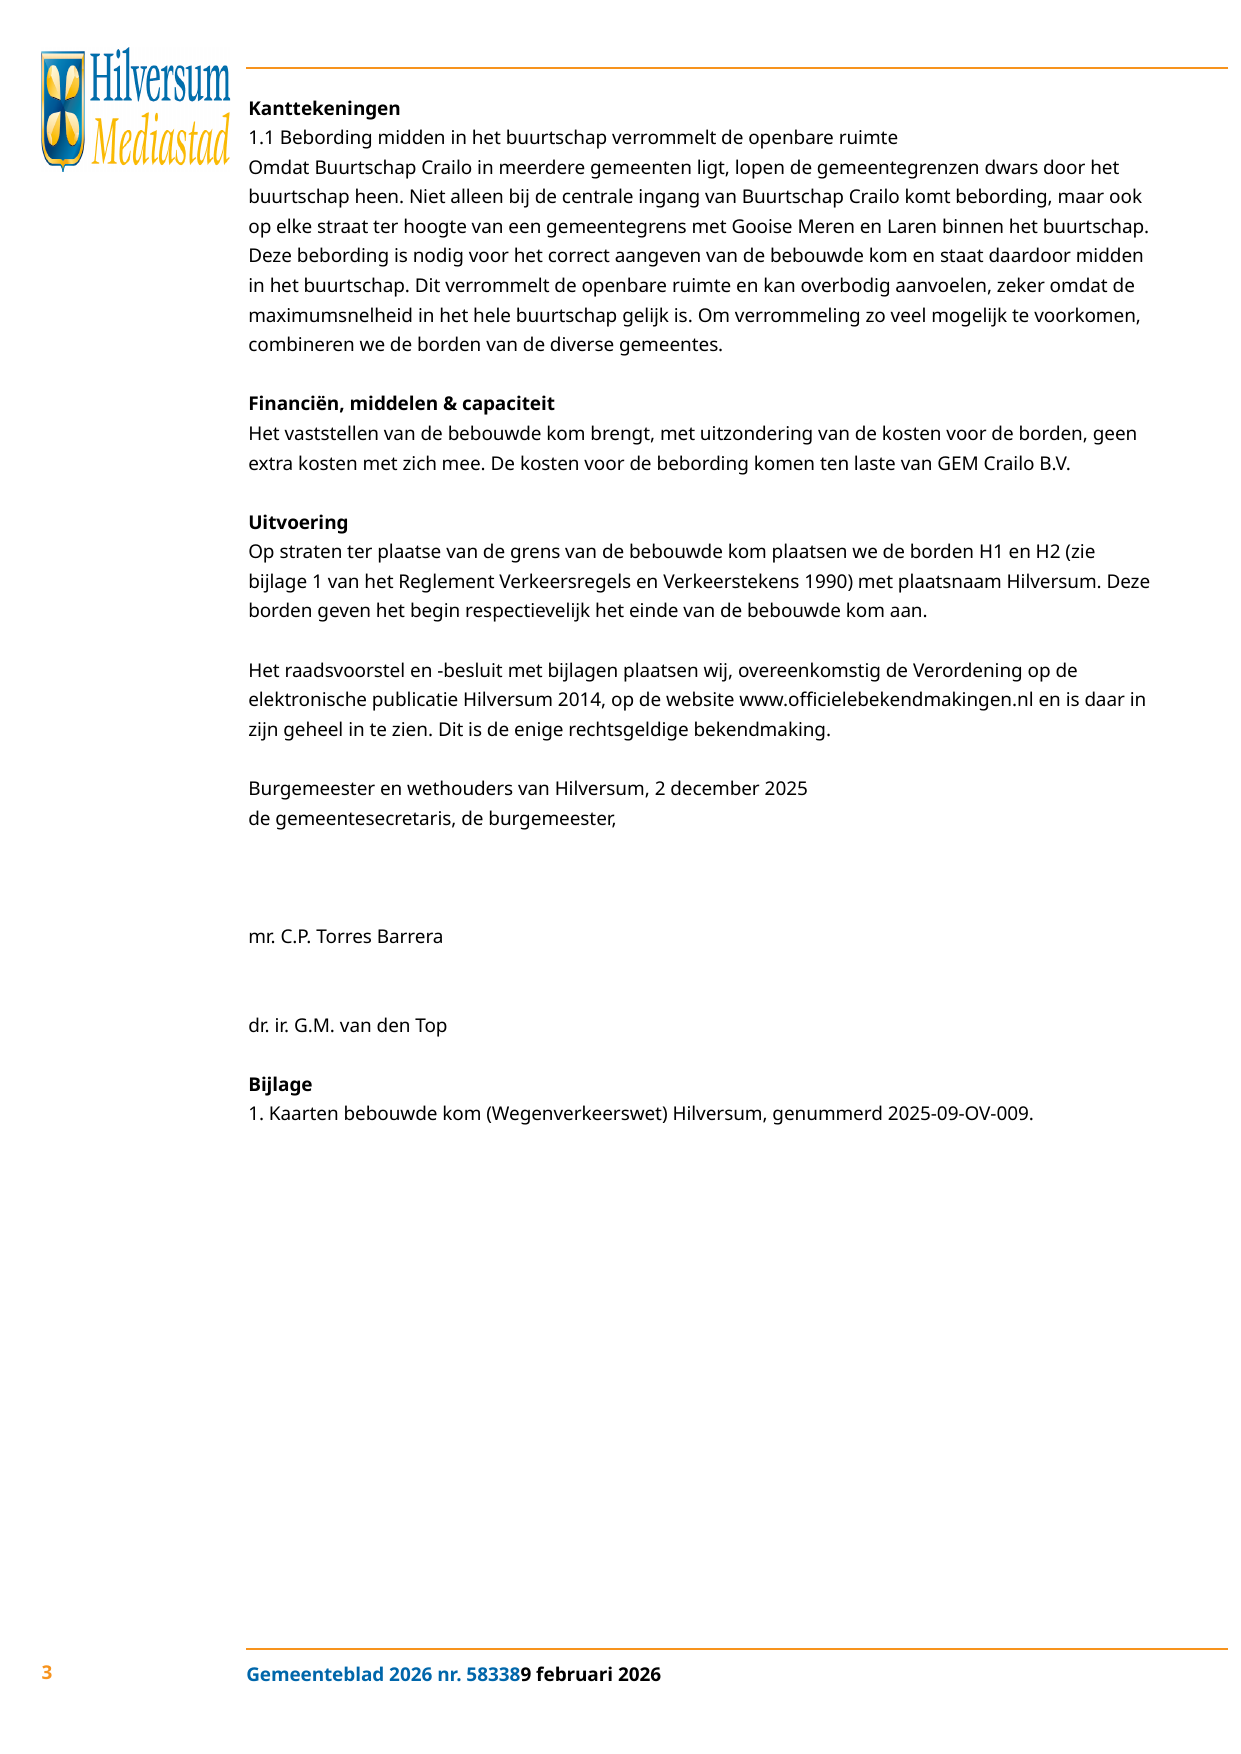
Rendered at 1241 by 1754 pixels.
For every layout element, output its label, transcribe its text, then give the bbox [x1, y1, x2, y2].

text Het raadsvoorstel en -besluit met bijlagen plaatsen wij, overeenkomstig de Verordening op de elektronische publicatie Hilversum 2014, op de website www.officielebekendmakingen.nl en is daar in zijn geheel in te zien. Dit is de enige rechtsgeldige bekendmaking. [248, 657, 1152, 742]
text 1.1 Bebording midden in het buurtschap verrommelt de openbare ruimte [248, 124, 1152, 150]
text Bijlage [248, 1071, 1152, 1097]
text Burgemeester en wethouders van Hilversum, 2 december 2025 [248, 775, 1152, 801]
picture [41, 47, 231, 172]
text dr. ir. G.M. van den Top [248, 1012, 1152, 1038]
text Kanttekeningen [248, 95, 1152, 121]
text Uitvoering [248, 509, 1152, 535]
text Het vaststellen van de bebouwde kom brengt, met uitzondering van de kosten voor de borden, geen extra kosten met zich mee. De kosten voor de bebording komen ten laste van GEM Crailo B.V. [248, 420, 1152, 476]
text Financiën, middelen & capaciteit [248, 391, 1152, 416]
text Omdat Buurtschap Crailo in meerdere gemeenten ligt, lopen de gemeentegrenzen dwars door het buurtschap heen. Niet alleen bij de centrale ingang van Buurtschap Crailo komt bebording, maar ook op elke straat ter hoogte van een gemeentegrens met Gooise Meren en Laren binnen het buurtschap. Deze bebording is nodig voor het correct aangeven van de bebouwde kom en staat daardoor midden in het buurtschap. Dit verrommelt de openbare ruimte en kan overbodig aanvoelen, zeker omdat de maximumsnelheid in het hele buurtschap gelijk is. Om verrommeling zo veel mogelijk te voorkomen, combineren we de borden van de diverse gemeentes. [248, 154, 1152, 357]
text 1. Kaarten bebouwde kom (Wegenverkeerswet) Hilversum, genummerd 2025-09-OV-009. [248, 1101, 1152, 1126]
text mr. C.P. Torres Barrera [248, 923, 1152, 949]
text de gemeentesecretaris, de burgemeester, [248, 805, 1152, 831]
text Op straten ter plaatse van de grens van de bebouwde kom plaatsen we de borden H1 en H2 (zie bijlage 1 van het Reglement Verkeersregels en Verkeerstekens 1990) met plaatsnaam Hilversum. Deze borden geven het begin respectievelijk het einde van de bebouwde kom aan. [248, 538, 1152, 623]
